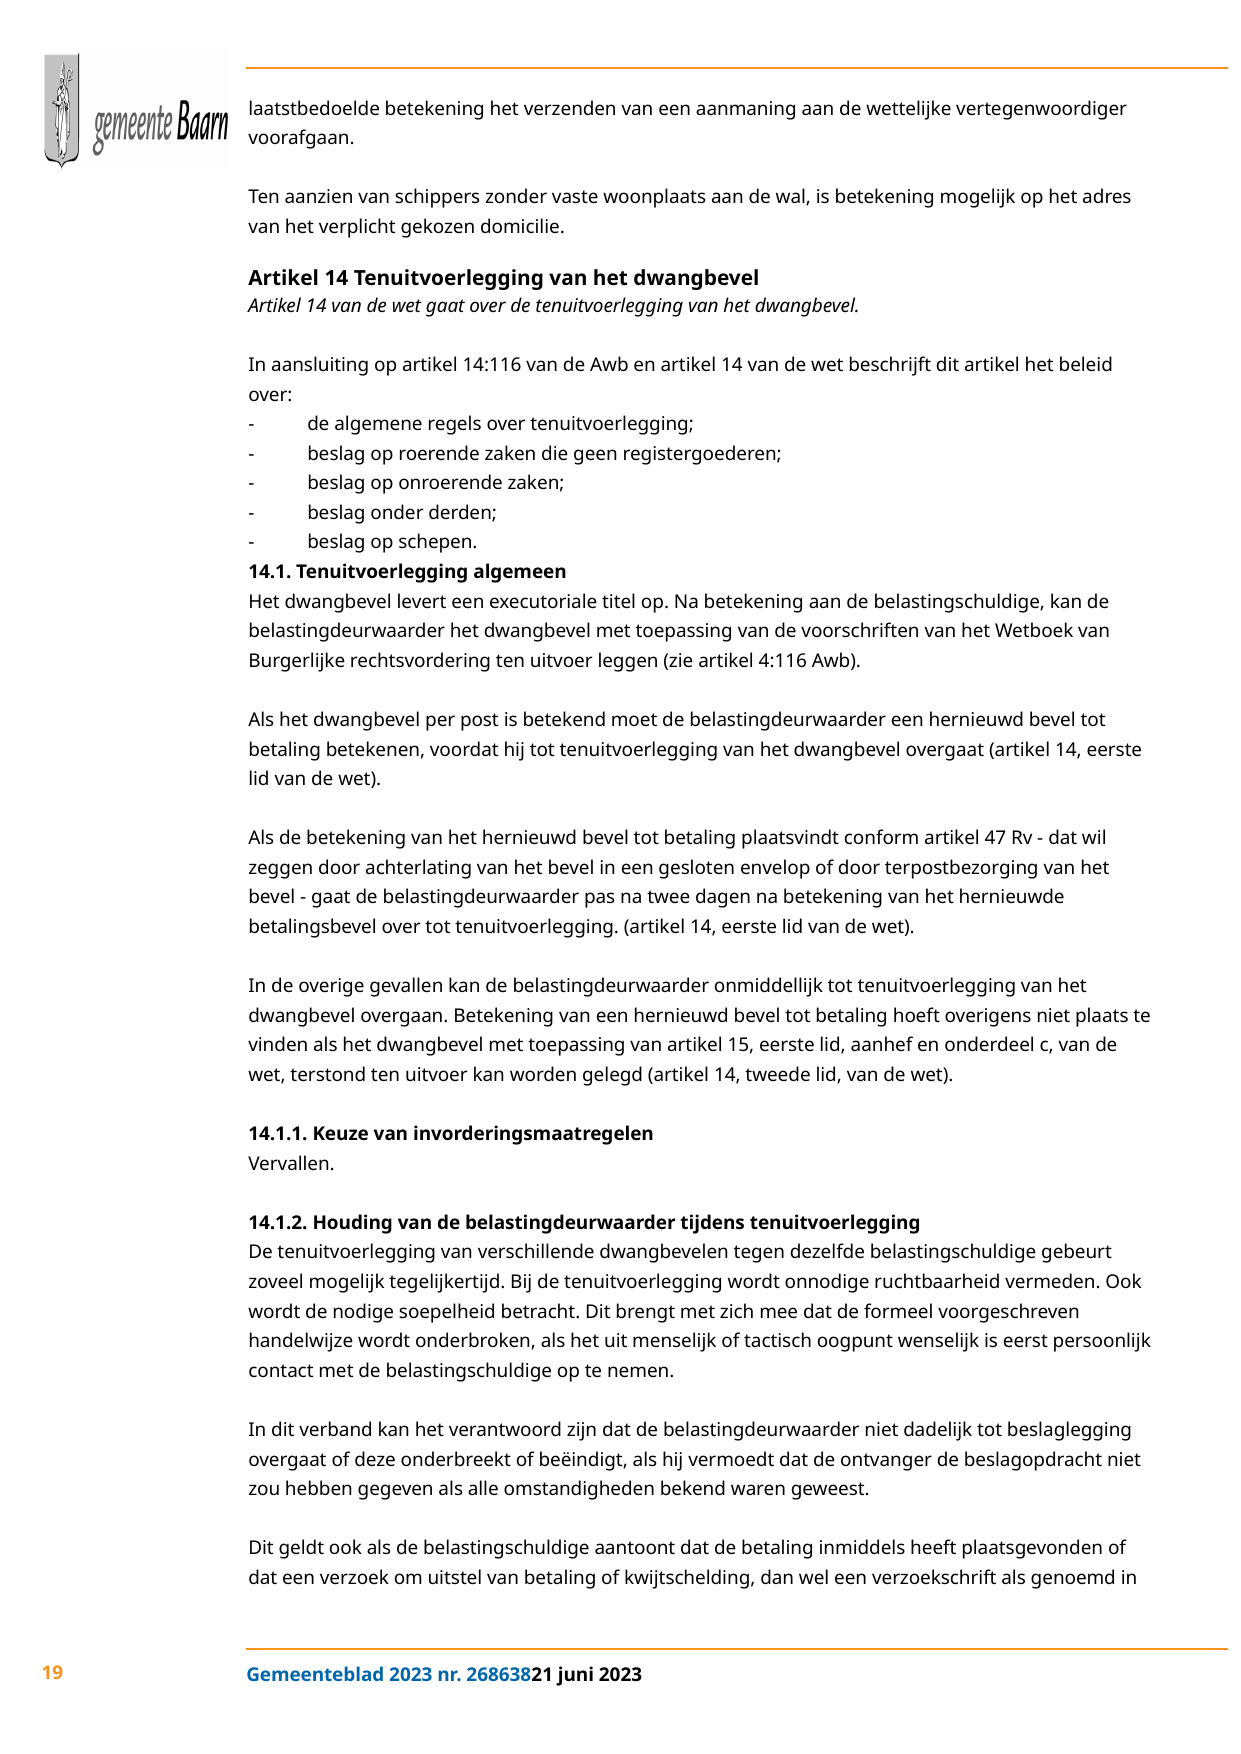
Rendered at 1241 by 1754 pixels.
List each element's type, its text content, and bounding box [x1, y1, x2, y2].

list beslag op schepen. [248, 529, 1152, 554]
text Artikel 14 van de wet gaat over de tenuitvoerlegging van het dwangbevel. [248, 292, 1152, 318]
text 14.1.1. Keuze van invorderingsmaatregelen [248, 1120, 1152, 1146]
text Vervallen. [248, 1150, 1152, 1176]
text Het dwangbevel levert een executoriale titel op. Na betekening aan de belastingschuldige, kan de belastingdeurwaarder het dwangbevel met toepassing van de voorschriften van het Wetboek van Burgerlijke rechtsvordering ten uitvoer leggen (zie artikel 4:116 Awb). [248, 588, 1152, 673]
list de algemene regels over tenuitvoerlegging; [248, 410, 1152, 436]
text Dit geldt ook als de belastingschuldige aantoont dat de betaling inmiddels heeft plaatsgevonden of dat een verzoek om uitstel van betaling of kwijtschelding, dan wel een verzoekschrift als genoemd in [248, 1534, 1152, 1590]
list beslag op roerende zaken die geen registergoederen; [248, 440, 1152, 466]
text Artikel 14 Tenuitvoerlegging van het dwangbevel [248, 263, 1152, 292]
text Als de betekening van het hernieuwd bevel tot betaling plaatsvindt conform artikel 47 Rv - dat wil zeggen door achterlating van het bevel in een gesloten envelop of door terpostbezorging van het bevel - gaat de belastingdeurwaarder pas na twee dagen na betekening van het hernieuwde betalingsbevel over tot tenuitvoerlegging. (artikel 14, eerste lid van de wet). [248, 824, 1152, 939]
text In de overige gevallen kan de belastingdeurwaarder onmiddellijk tot tenuitvoerlegging van het dwangbevel overgaan. Betekening van een hernieuwd bevel tot betaling hoeft overigens niet plaats te vinden als het dwangbevel met toepassing van artikel 15, eerste lid, aanhef en onderdeel c, van de wet, terstond ten uitvoer kan worden gelegd (artikel 14, tweede lid, van de wet). [248, 972, 1152, 1087]
text laatstbedoelde betekening het verzenden van een aanmaning aan de wettelijke vertegenwoordiger voorafgaan. [248, 95, 1152, 150]
text In dit verband kan het verantwoord zijn dat de belastingdeurwaarder niet dadelijk tot beslaglegging overgaat of deze onderbreekt of beëindigt, als hij vermoedt dat de ontvanger de beslagopdracht niet zou hebben gegeven als alle omstandigheden bekend waren geweest. [248, 1416, 1152, 1501]
text Als het dwangbevel per post is betekend moet de belastingdeurwaarder een hernieuwd bevel tot betaling betekenen, voordat hij tot tenuitvoerlegging van het dwangbevel overgaat (artikel 14, eerste lid van de wet). [248, 706, 1152, 791]
text 14.1.2. Houding van de belastingdeurwaarder tijdens tenuitvoerlegging [248, 1209, 1152, 1235]
text 14.1. Tenuitvoerlegging algemeen [248, 558, 1152, 584]
text Ten aanzien van schippers zonder vaste woonplaats aan de wal, is betekening mogelijk op het adres van het verplicht gekozen domicilie. [248, 183, 1152, 239]
text In aansluiting op artikel 14:116 van de Awb en artikel 14 van de wet beschrijft dit artikel het beleid over: [248, 351, 1152, 406]
list beslag op onroerende zaken; [248, 469, 1152, 495]
text De tenuitvoerlegging van verschillende dwangbevelen tegen dezelfde belastingschuldige gebeurt zoveel mogelijk tegelijkertijd. Bij de tenuitvoerlegging wordt onnodige ruchtbaarheid vermeden. Ook wordt de nodige soepelheid betracht. Dit brengt met zich mee dat de formeel voorgeschreven handelwijze wordt onderbroken, als het uit menselijk of tactisch oogpunt wenselijk is eerst persoonlijk contact met de belastingschuldige op te nemen. [248, 1239, 1152, 1383]
picture [41, 47, 231, 172]
list beslag onder derden; [248, 499, 1152, 525]
